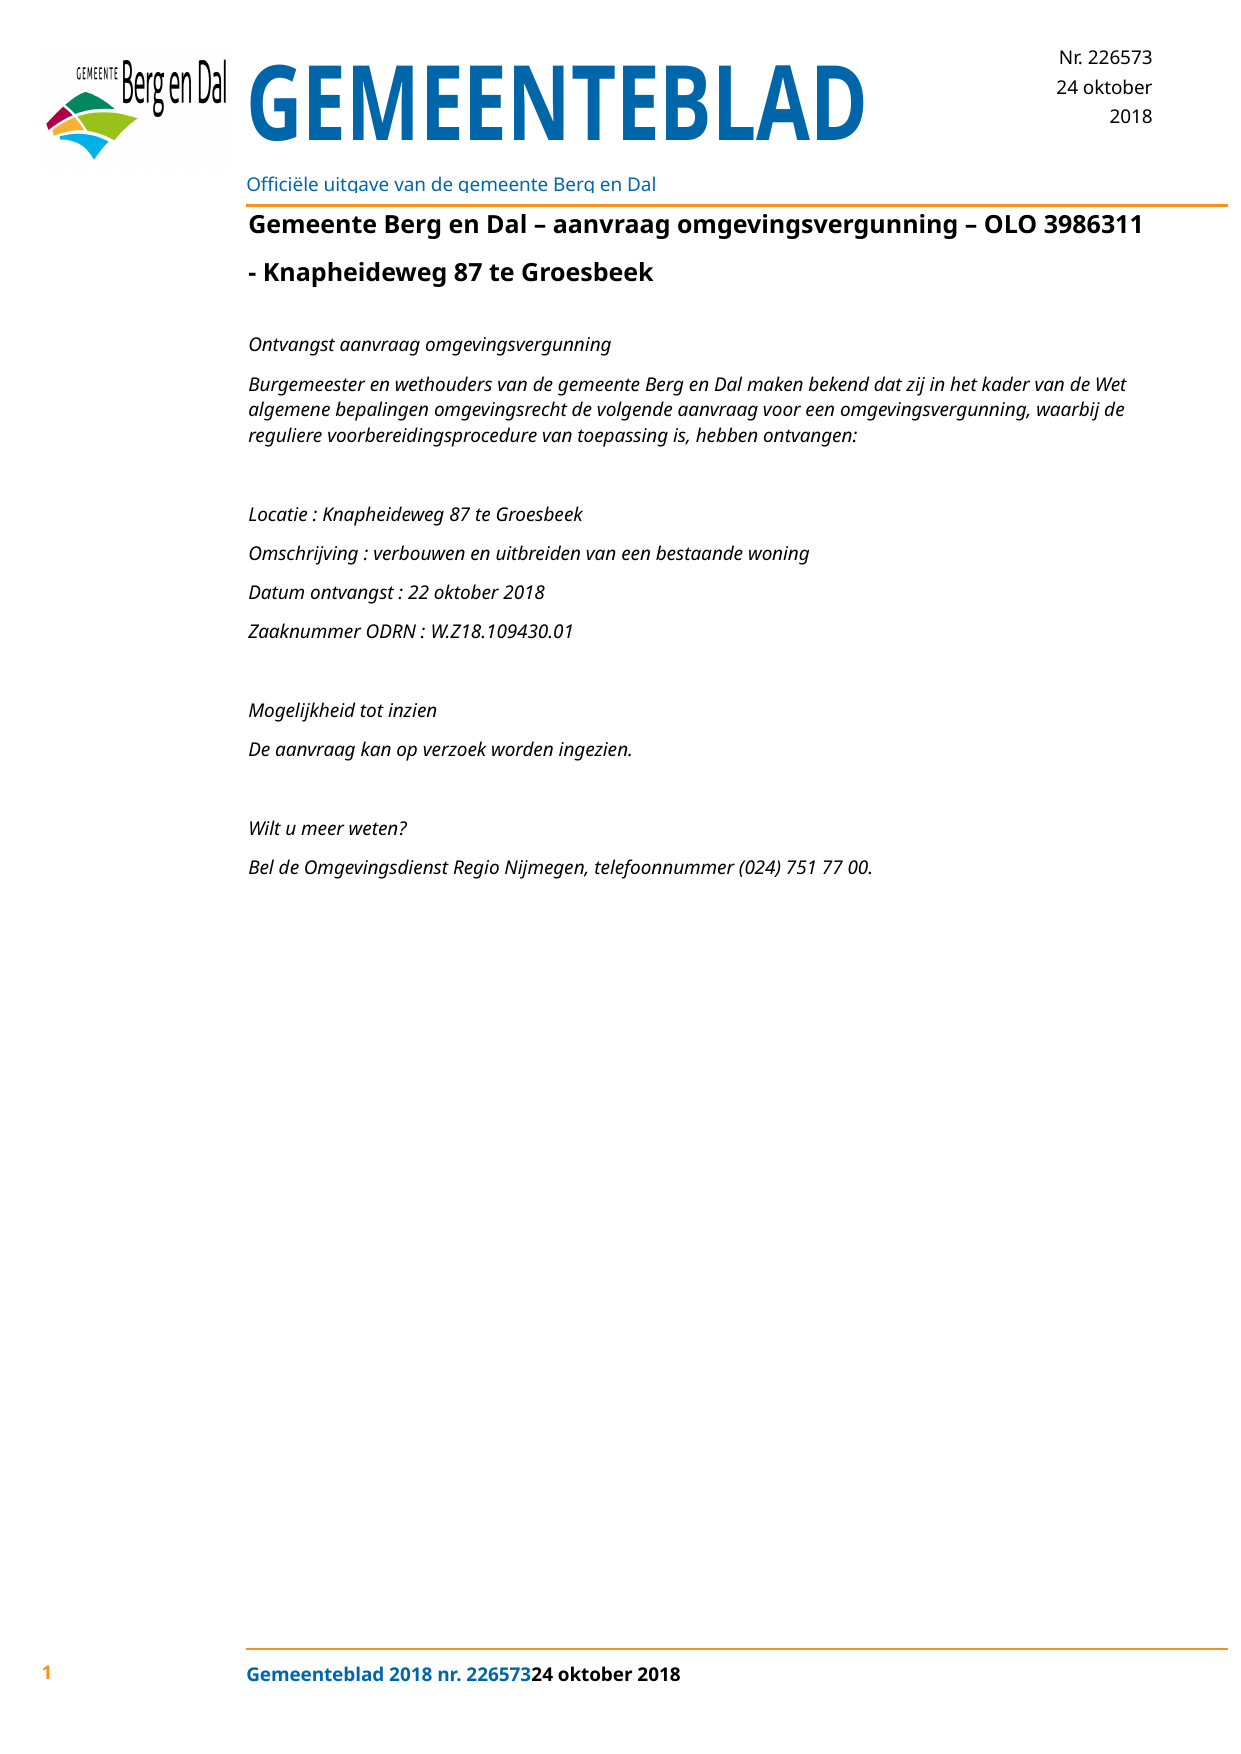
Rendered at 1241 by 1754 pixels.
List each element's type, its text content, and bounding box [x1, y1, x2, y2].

text Ontvangst aanvraag omgevingsvergunning [248, 331, 1152, 357]
text Datum ontvangst : 22 oktober 2018 [248, 579, 1152, 605]
text Mogelijkheid tot inzien [248, 697, 1152, 723]
text De aanvraag kan op verzoek worden ingezien. [248, 736, 1152, 762]
text Zaaknummer ODRN : W.Z18.109430.01 [248, 618, 1152, 644]
text Gemeente Berg en Dal – aanvraag omgevingsvergunning – OLO 3986311 - Knapheideweg 87 te Groesbeek [248, 207, 1152, 288]
text Burgemeester en wethouders van de gemeente Berg en Dal maken bekend dat zij in het kader van de Wet algemene bepalingen omgevingsrecht de volgende aanvraag voor een omgevingsvergunning, waarbij de reguliere voorbereidingsprocedure van toepassing is, hebben ontvangen: [248, 371, 1152, 448]
text Wilt u meer weten? [248, 815, 1152, 841]
picture [41, 47, 231, 172]
text Bel de Omgevingsdienst Regio Nijmegen, telefoonnummer (024) 751 77 00. [248, 854, 1152, 880]
text Omschrijving : verbouwen en uitbreiden van een bestaande woning [248, 540, 1152, 566]
text Locatie : Knapheideweg 87 te Groesbeek [248, 501, 1152, 526]
